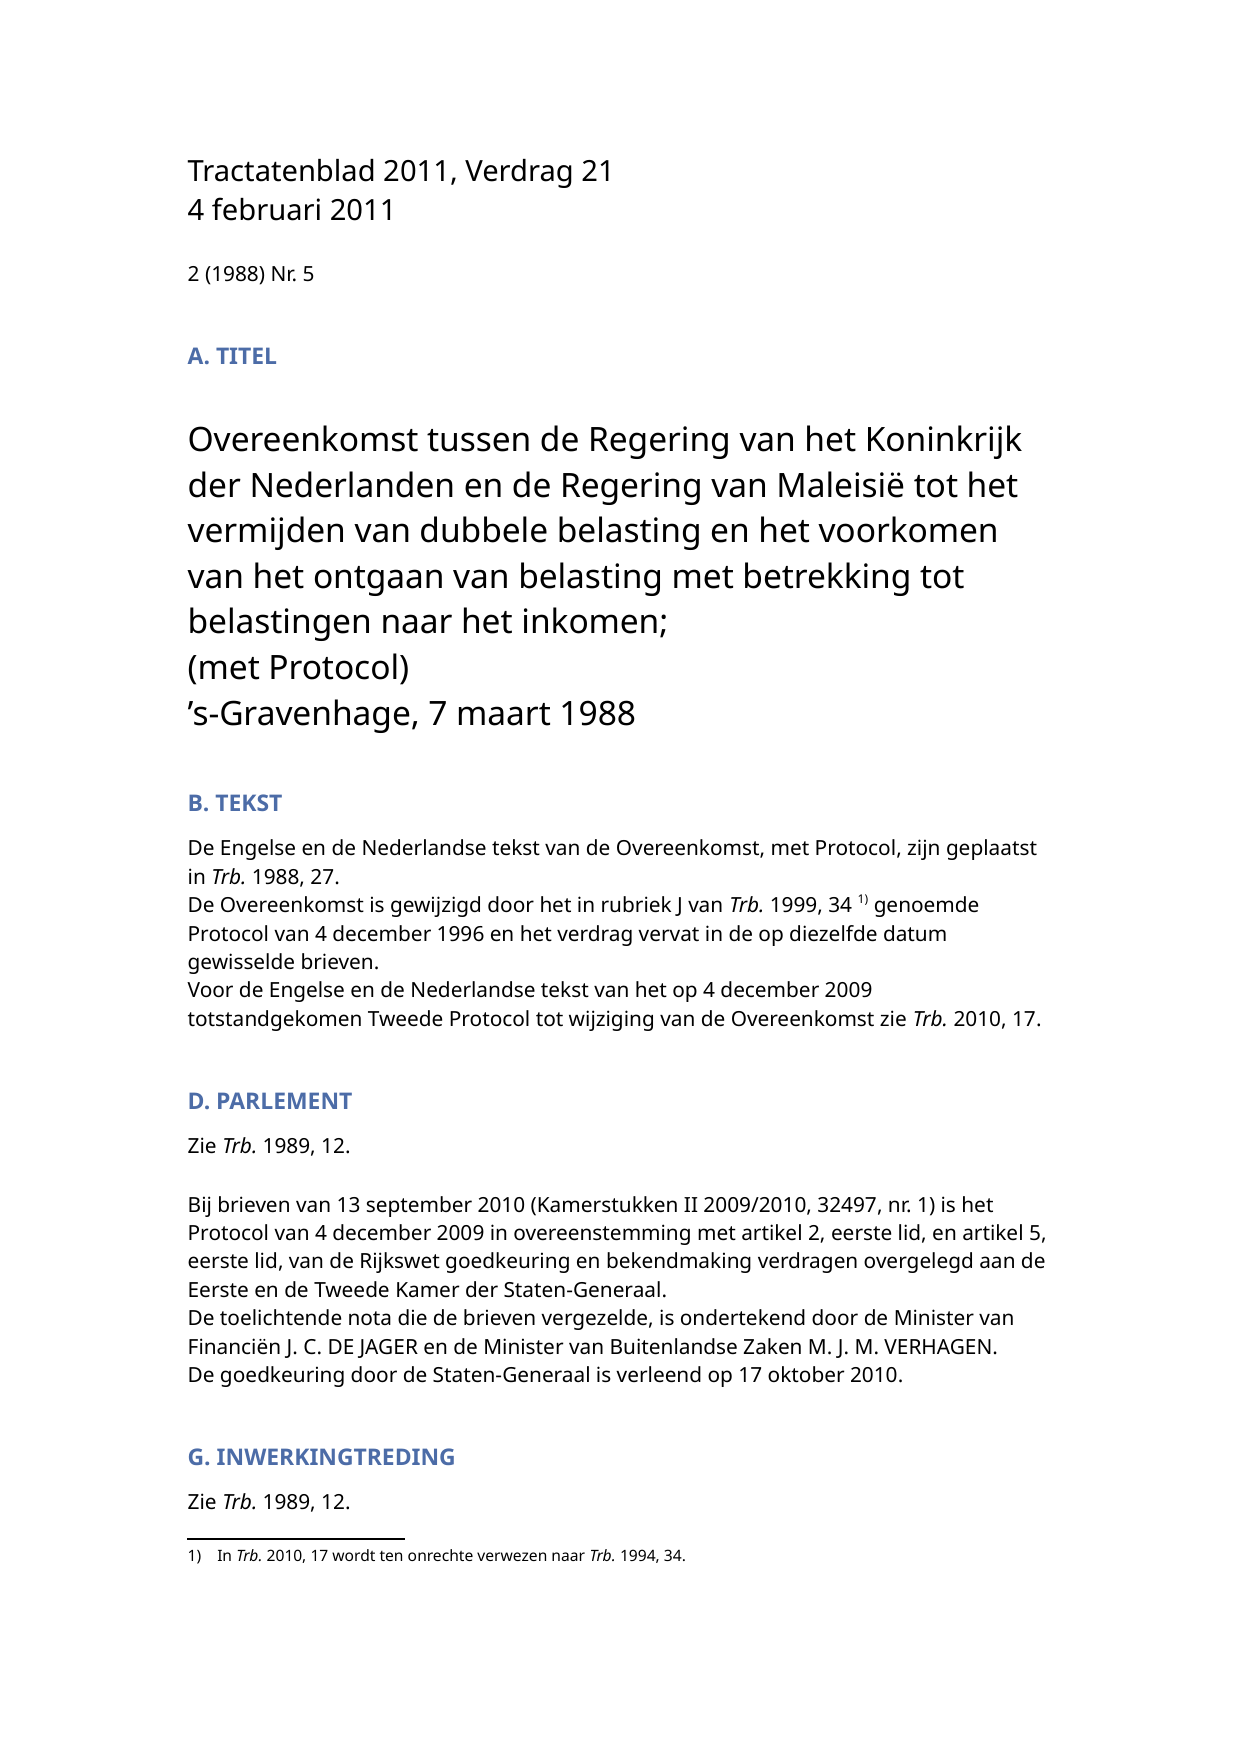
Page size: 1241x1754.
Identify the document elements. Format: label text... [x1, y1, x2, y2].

text Overeenkomst tussen de Regering van het Koninkrijk der Nederlanden en de Regering van Maleisië tot het vermijden van dubbele belasting en het voorkomen van het ontgaan van belasting met betrekking tot belastingen naar het inkomen; [187, 416, 1053, 644]
text De goedkeuring door de Staten-Generaal is verleend op 17 oktober 2010. [187, 1360, 1053, 1389]
text Bij brieven van 13 september 2010 (Kamerstukken II 2009/2010, 32497, nr. 1) is het Protocol van 4 december 2009 in overeenstemming met artikel 2, eerste lid, en artikel 5, eerste lid, van de Rijkswet goedkeuring en bekendmaking verdragen overgelegd aan de Eerste en de Tweede Kamer der Staten-Generaal. [187, 1190, 1053, 1303]
text Tractatenblad 2011, Verdrag 21 [187, 150, 1053, 190]
text De toelichtende nota die de brieven vergezelde, is ondertekend door de Minister van Financiën J. C. DE JAGER en de Minister van Buitenlandse Zaken M. J. M. VERHAGEN. [187, 1303, 1053, 1360]
subtitle B. TEKST [187, 787, 1053, 818]
subtitle A. TITEL [187, 340, 1053, 371]
subtitle G. INWERKINGTREDING [187, 1441, 1053, 1472]
text Zie Trb. 1989, 12. [187, 1131, 1053, 1160]
subtitle D. PARLEMENT [187, 1085, 1053, 1116]
text 2 (1988) Nr. 5 [187, 259, 1053, 287]
text Zie Trb. 1989, 12. [187, 1487, 1053, 1516]
text In Trb. 2010, 17 wordt ten onrechte verwezen naar Trb. 1994, 34. [187, 1538, 1053, 1566]
text 4 februari 2011 [187, 190, 1053, 229]
text ’s-Gravenhage, 7 maart 1988 [187, 689, 1053, 735]
text (met Protocol) [187, 644, 1053, 689]
text De Overeenkomst is gewijzigd door het in rubriek J van Trb. 1999, 34 genoemde Protocol van 4 december 1996 en het verdrag vervat in de op diezelfde datum gewisselde brieven. [187, 890, 1053, 976]
text Voor de Engelse en de Nederlandse tekst van het op 4 december 2009 totstandgekomen Tweede Protocol tot wijziging van de Overeenkomst zie Trb. 2010, 17. [187, 976, 1053, 1032]
text De Engelse en de Nederlandse tekst van de Overeenkomst, met Protocol, zijn geplaatst in Trb. 1988, 27. [187, 833, 1053, 890]
